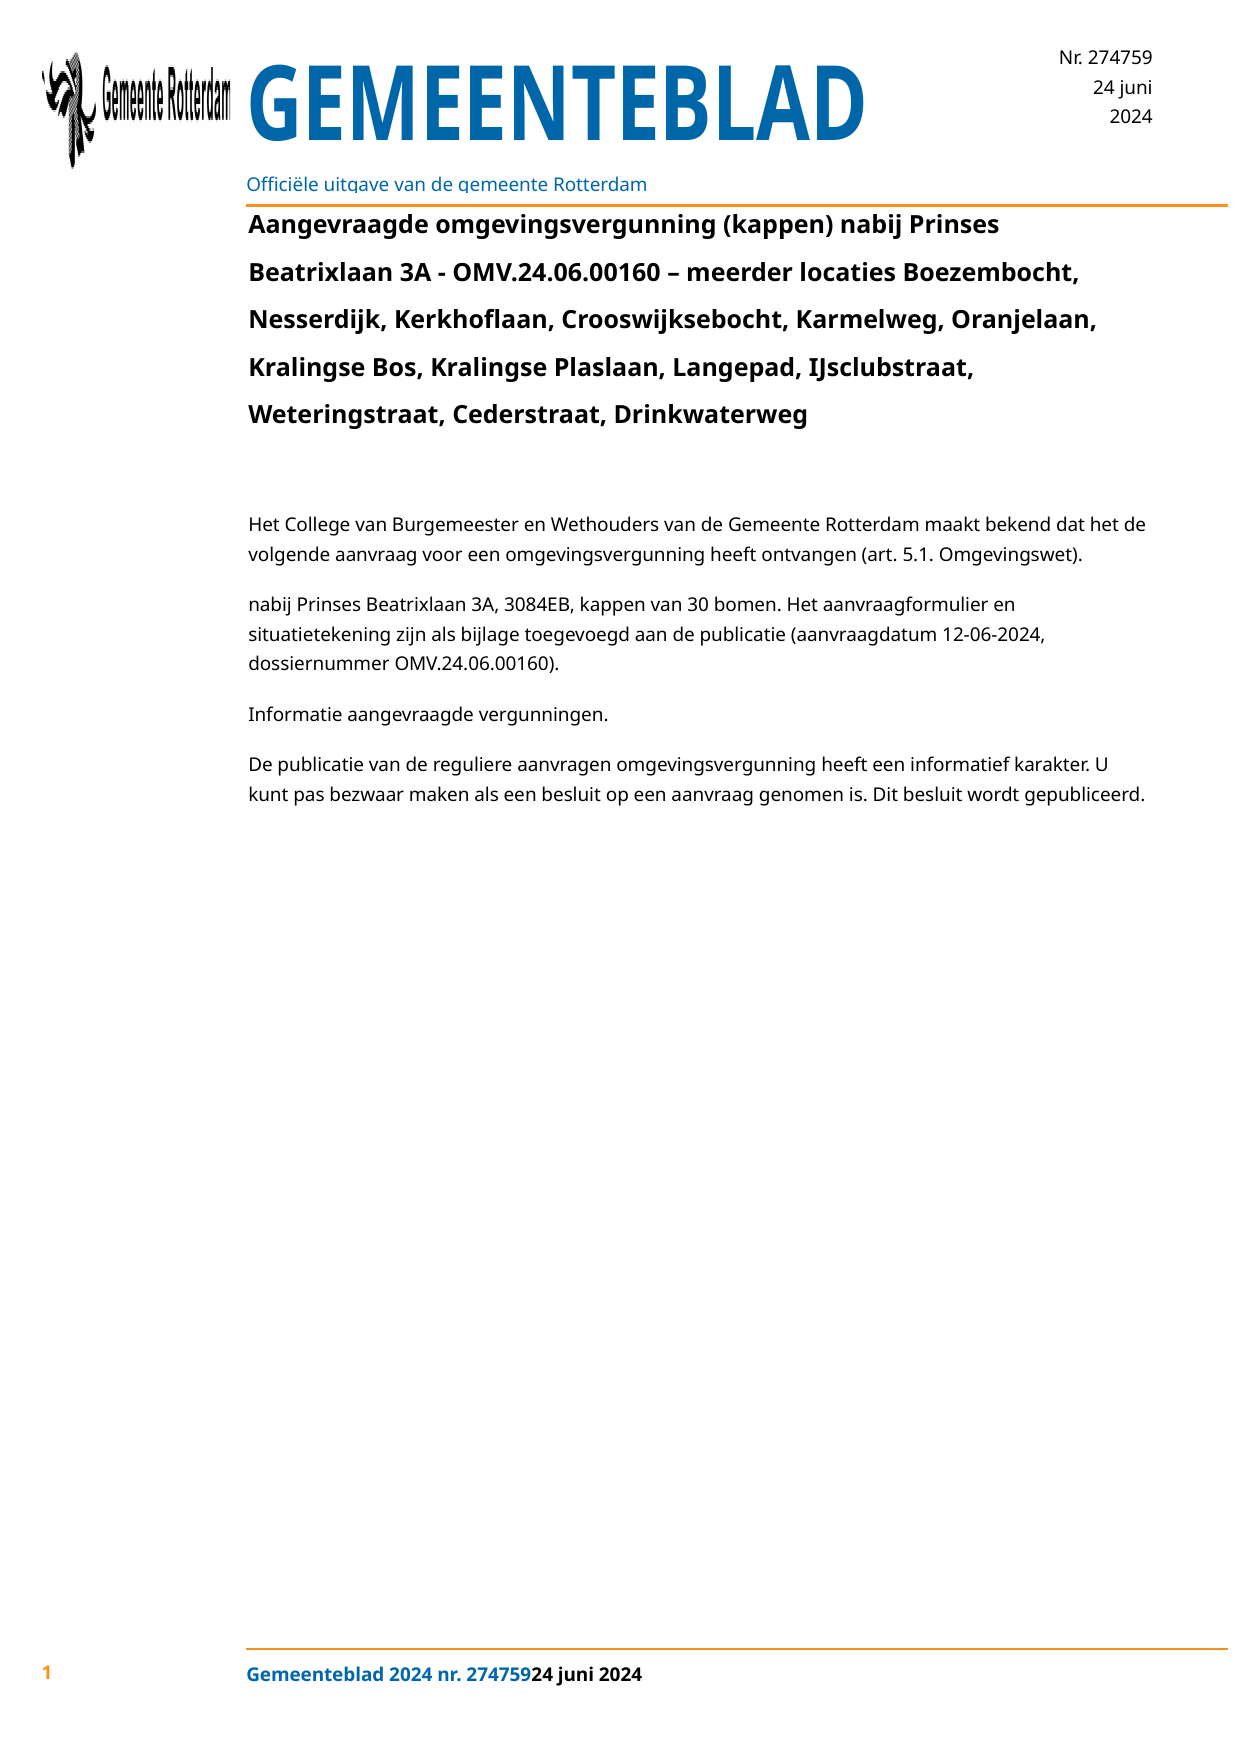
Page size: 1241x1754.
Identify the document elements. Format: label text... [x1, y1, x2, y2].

text Aangevraagde omgevingsvergunning (kappen) nabij Prinses Beatrixlaan 3A - OMV.24.06.00160 – meerder locaties Boezembocht, Nesserdijk, Kerkhoflaan, Crooswijksebocht, Karmelweg, Oranjelaan, Kralingse Bos, Kralingse Plaslaan, Langepad, IJsclubstraat, Weteringstraat, Cederstraat, Drinkwaterweg [248, 207, 1152, 431]
text Het College van Burgemeester en Wethouders van de Gemeente Rotterdam maakt bekend dat het de volgende aanvraag voor een omgevingsvergunning heeft ontvangen (art. 5.1. Omgevingswet). [248, 511, 1152, 566]
picture [41, 47, 231, 172]
text nabij Prinses Beatrixlaan 3A, 3084EB, kappen van 30 bomen. Het aanvraagformulier en situatietekening zijn als bijlage toegevoegd aan de publicatie (aanvraagdatum 12-06-2024, dossiernummer OMV.24.06.00160). [248, 591, 1152, 676]
text Informatie aangevraagde vergunningen. [248, 701, 1152, 726]
text De publicatie van de reguliere aanvragen omgevingsvergunning heeft een informatief karakter. U kunt pas bezwaar maken als een besluit op een aanvraag genomen is. Dit besluit wordt gepubliceerd. [248, 751, 1152, 806]
